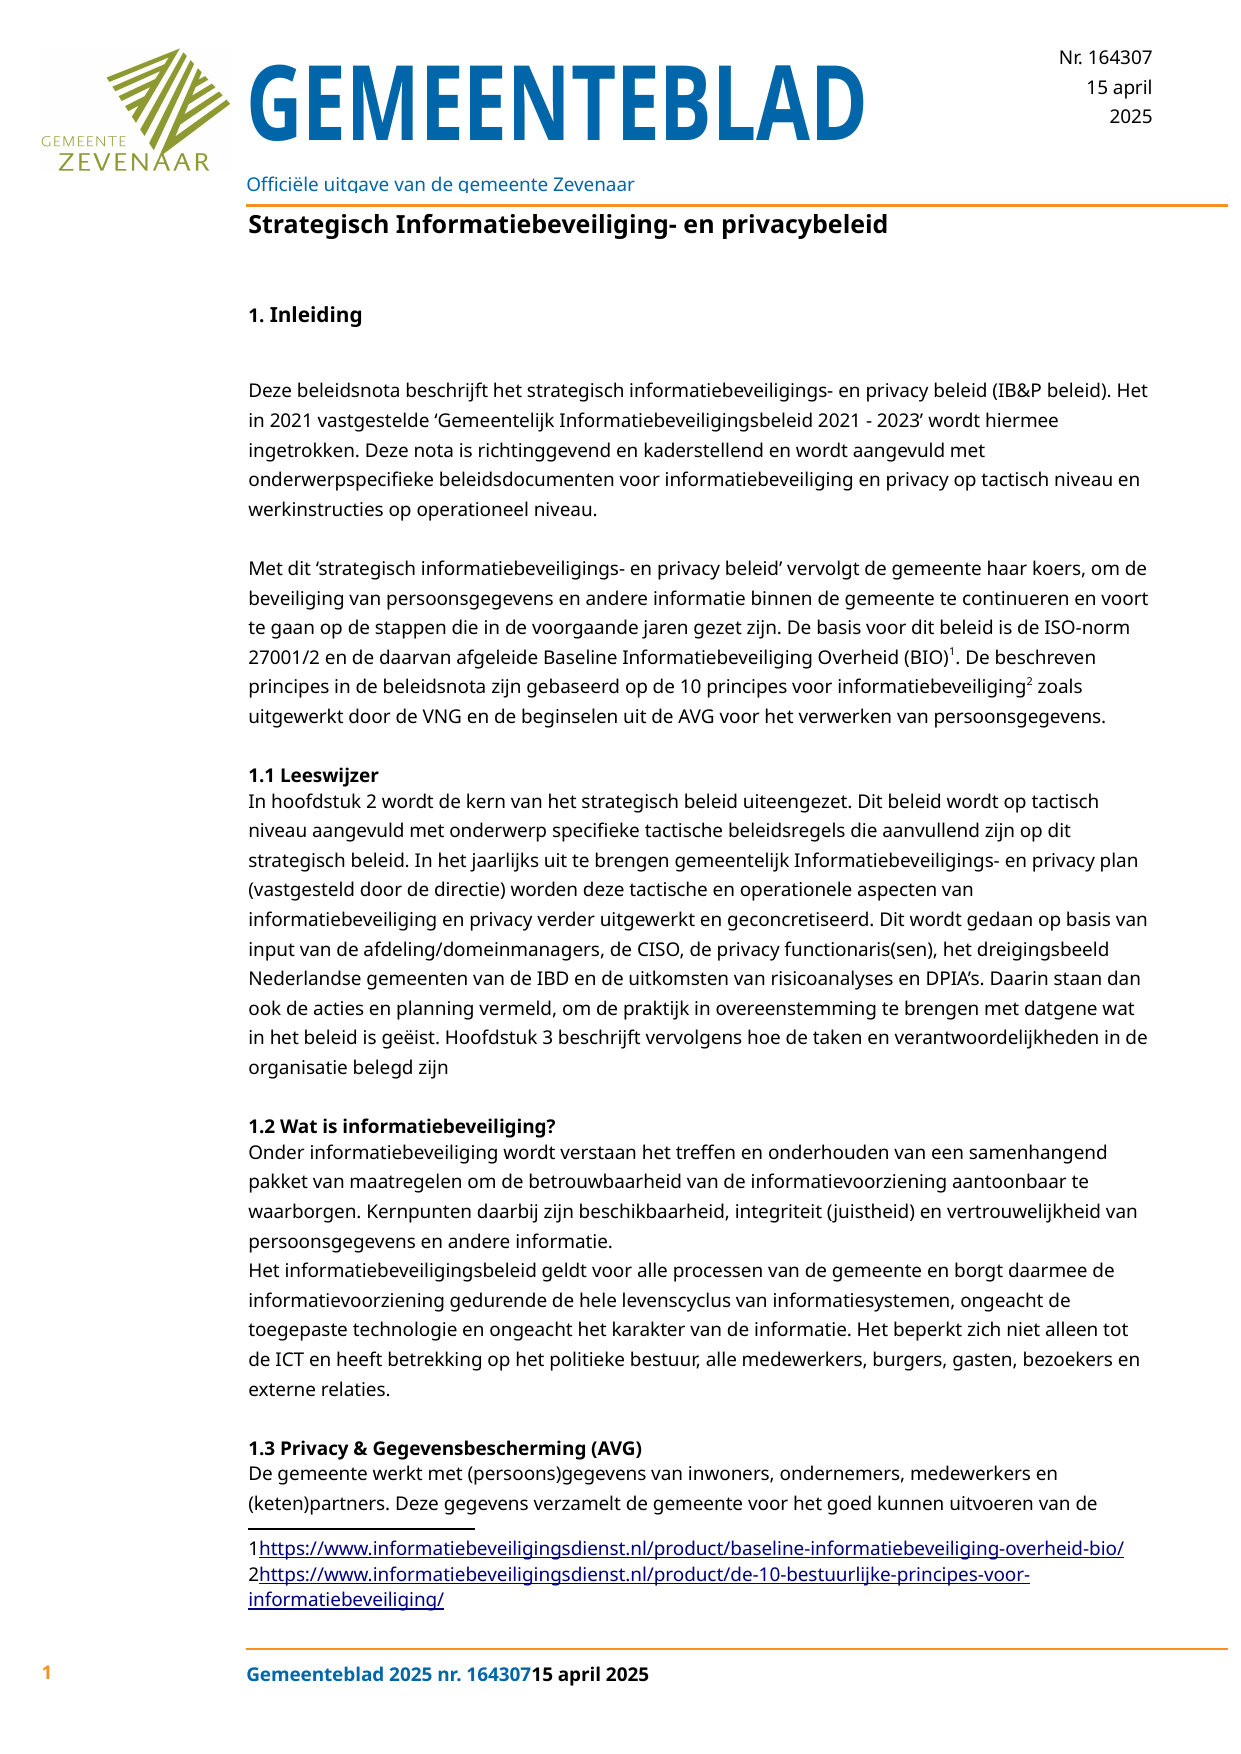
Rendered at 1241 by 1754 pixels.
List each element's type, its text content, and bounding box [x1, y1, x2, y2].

text https://www.informatiebeveiligingsdienst.nl/product/de-10-bestuurlijke-principes-voor-informatiebeveiliging/ [248, 1561, 1152, 1612]
text 1.2 Wat is informatiebeveiliging? [248, 1113, 1152, 1139]
text De gemeente werkt met (persoons)gegevens van inwoners, ondernemers, medewerkers en (keten)partners. Deze gegevens verzamelt de gemeente voor het goed kunnen uitvoeren van de [248, 1461, 1152, 1516]
picture [41, 47, 231, 172]
text Deze beleidsnota beschrijft het strategisch informatiebeveiligings- en privacy beleid (IB&P beleid). Het in 2021 vastgestelde ‘Gemeentelijk Informatiebeveiligingsbeleid 2021 - 2023’ wordt hiermee ingetrokken. Deze nota is richtinggevend en kaderstellend en wordt aangevuld met onderwerpspecifieke beleidsdocumenten voor informatiebeveiliging en privacy op tactisch niveau en werkinstructies op operationeel niveau. [248, 378, 1152, 522]
text In hoofdstuk 2 wordt de kern van het strategisch beleid uiteengezet. Dit beleid wordt op tactisch niveau aangevuld met onderwerp specifieke tactische beleidsregels die aanvullend zijn op dit strategisch beleid. In het jaarlijks uit te brengen gemeentelijk Informatiebeveiligings- en privacy plan (vastgesteld door de directie) worden deze tactische en operationele aspecten van informatiebeveiliging en privacy verder uitgewerkt en geconcretiseerd. Dit wordt gedaan op basis van input van de afdeling/domeinmanagers, de CISO, de privacy functionaris(sen), het dreigingsbeeld Nederlandse gemeenten van de IBD en de uitkomsten van risicoanalyses en DPIA’s. Daarin staan dan ook de acties en planning vermeld, om de praktijk in overeenstemming te brengen met datgene wat in het beleid is geëist. Hoofdstuk 3 beschrijft vervolgens hoe de taken en verantwoordelijkheden in de organisatie belegd zijn [248, 788, 1152, 1080]
text Strategisch Informatiebeveiliging- en privacybeleid [248, 207, 1152, 241]
text https://www.informatiebeveiligingsdienst.nl/product/baseline-informatiebeveiliging-overheid-bio/ [248, 1535, 1152, 1561]
text Onder informatiebeveiliging wordt verstaan het treffen en onderhouden van een samenhangend pakket van maatregelen om de betrouwbaarheid van de informatievoorziening aantoonbaar te waarborgen. Kernpunten daarbij zijn beschikbaarheid, integriteit (juistheid) en vertrouwelijkheid van persoonsgegevens en andere informatie. [248, 1139, 1152, 1253]
text 1.3 Privacy & Gegevensbescherming (AVG) [248, 1435, 1152, 1461]
text Het informatiebeveiligingsbeleid geldt voor alle processen van de gemeente en borgt daarmee de informatievoorziening gedurende de hele levenscyclus van informatiesystemen, ongeacht de toegepaste technologie en ongeacht het karakter van de informatie. Het beperkt zich niet alleen tot de ICT en heeft betrekking op het politieke bestuur, alle medewerkers, burgers, gasten, bezoekers en externe relaties. [248, 1257, 1152, 1401]
text 1. Inleiding [248, 300, 1152, 328]
text Met dit ‘strategisch informatiebeveiligings- en privacy beleid’ vervolgt de gemeente haar koers, om de beveiliging van persoonsgegevens en andere informatie binnen de gemeente te continueren en voort te gaan op de stappen die in de voorgaande jaren gezet zijn. De basis voor dit beleid is de ISO-norm 27001/2 en de daarvan afgeleide Baseline Informatiebeveiliging Overheid (BIO). De beschreven principes in de beleidsnota zijn gebaseerd op de 10 principes voor informatiebeveiliging zoals uitgewerkt door de VNG en de beginselen uit de AVG voor het verwerken van persoonsgegevens. [248, 555, 1152, 729]
text 1.1 Leeswijzer [248, 762, 1152, 788]
